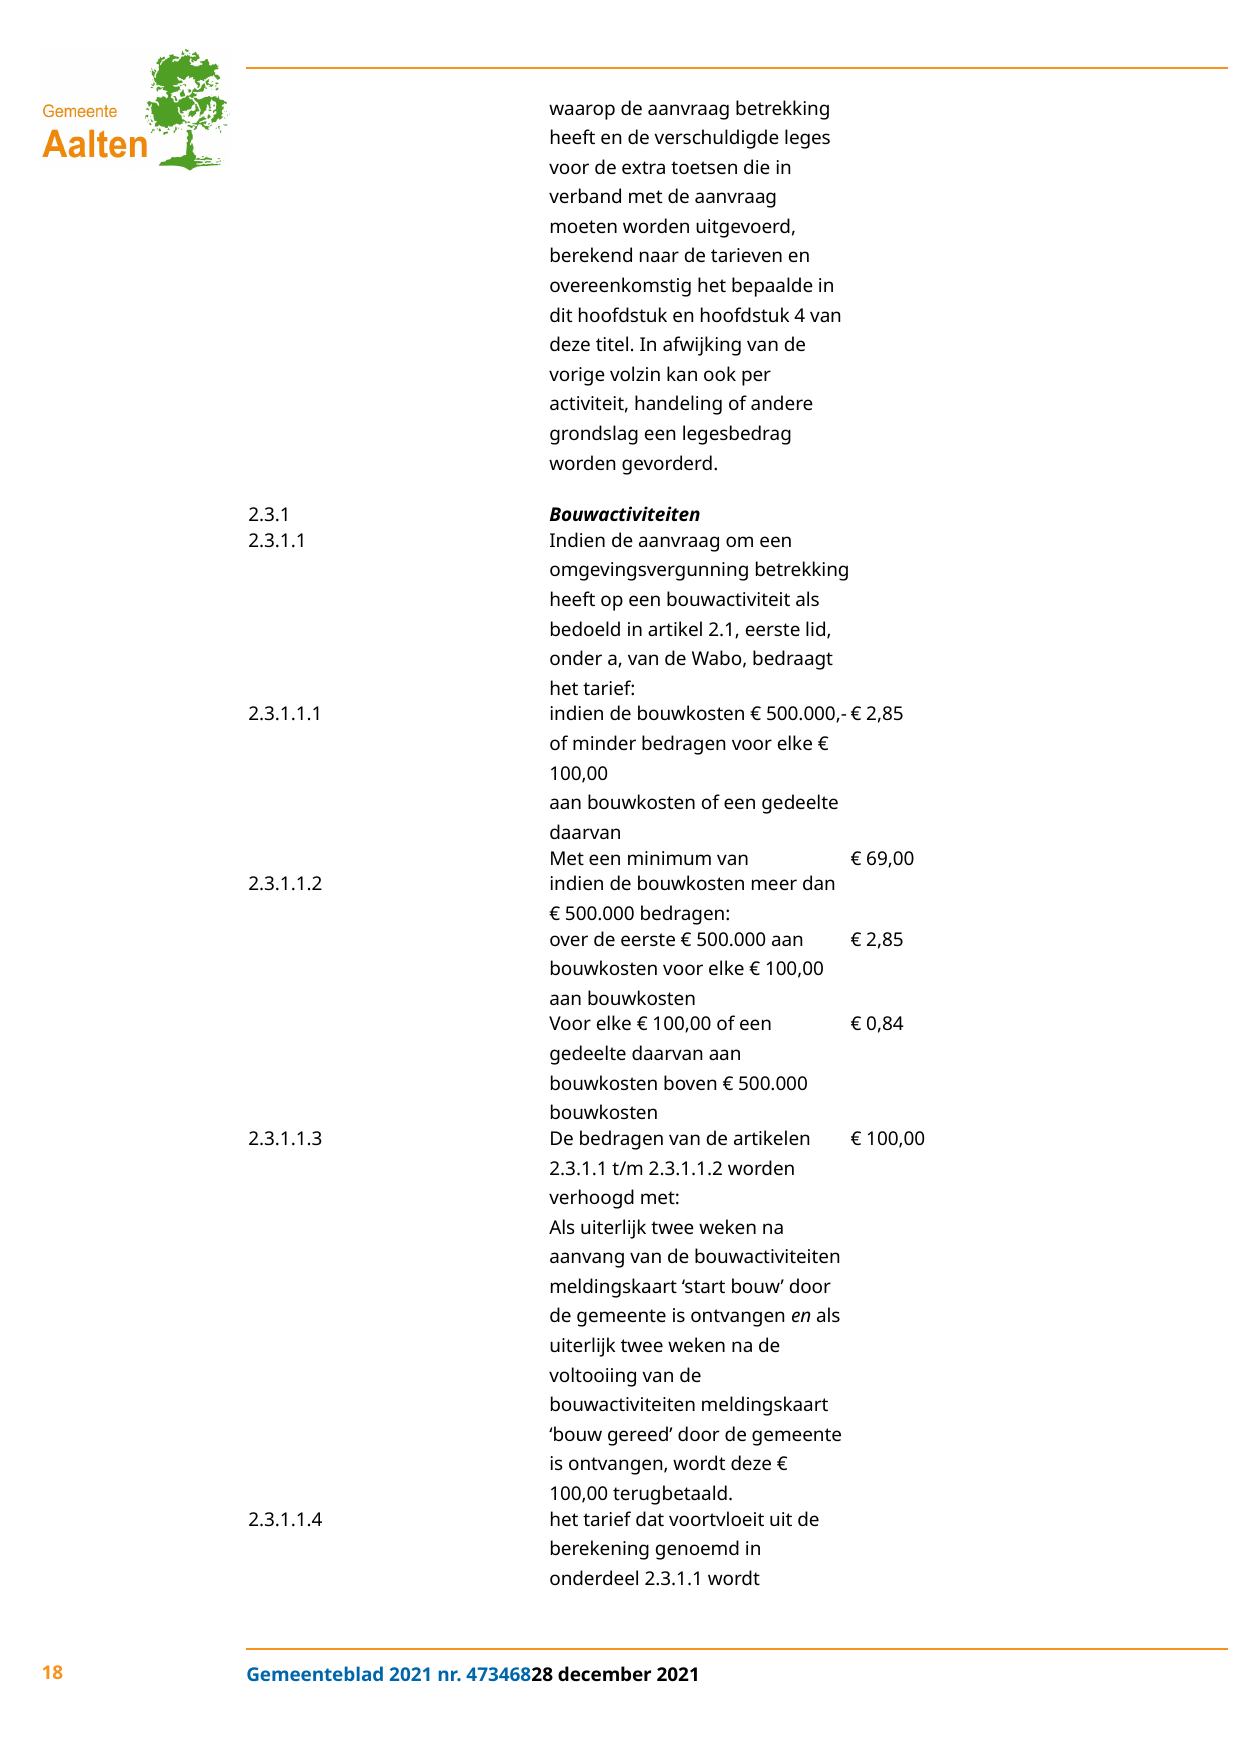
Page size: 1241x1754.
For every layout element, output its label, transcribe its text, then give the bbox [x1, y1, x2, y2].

table_cell Indien de aanvraag om een omgevingsvergunning betrekking heeft op een bouwactiviteit als bedoeld in artikel 2.1, eerste lid, onder a, van de Wabo, bedraagt het tarief: [549, 527, 850, 701]
table_cell Voor elke € 100,00 of een gedeelte daarvan aan bouwkosten boven € 500.000 bouwkosten [549, 1011, 850, 1125]
table_cell € 100,00 [850, 1125, 1152, 1506]
table_cell € 2,85 [850, 701, 1152, 845]
table_cell [850, 527, 1152, 701]
table_cell [549, 476, 850, 501]
table_cell indien de bouwkosten meer dan € 500.000 bedragen: [549, 870, 850, 926]
table_cell [850, 1506, 1152, 1591]
table_cell [248, 95, 549, 476]
table_cell [850, 476, 1152, 501]
table_cell [850, 95, 1152, 476]
picture [41, 47, 231, 172]
table_cell het tarief dat voortvloeit uit de berekening genoemd in onderdeel 2.3.1.1 wordt [549, 1506, 850, 1591]
table_cell [850, 501, 1152, 527]
table_cell Bouwactiviteiten [549, 501, 850, 527]
table_cell Met een minimum van [549, 845, 850, 870]
table_cell 2.3.1.1.4 [248, 1506, 549, 1591]
table_cell [850, 870, 1152, 926]
table_cell 2.3.1.1.1 [248, 701, 549, 870]
table_cell [248, 476, 549, 501]
table_cell € 2,85 [850, 926, 1152, 1011]
table_cell indien de bouwkosten € 500.000,- of minder bedragen voor elke € 100,00 aan bouwkosten of een gedeelte daarvan [549, 701, 850, 845]
table_cell De bedragen van de artikelen 2.3.1.1 t/m 2.3.1.1.2 worden verhoogd met: Als uiterlijk twee weken na aanvang van de bouwactiviteiten meldingskaart ‘start bouw’ door de gemeente is ontvangen en als uiterlijk twee weken na de voltooiing van de bouwactiviteiten meldingskaart ‘bouw gereed’ door de gemeente is ontvangen, wordt deze € 100,00 terugbetaald. [549, 1125, 850, 1506]
table_cell 2.3.1.1 [248, 527, 549, 701]
table_cell over de eerste € 500.000 aan bouwkosten voor elke € 100,00 aan bouwkosten [549, 926, 850, 1011]
table_cell 2.3.1 [248, 501, 549, 527]
table_cell waarop de aanvraag betrekking heeft en de verschuldigde leges voor de extra toetsen die in verband met de aanvraag moeten worden uitgevoerd, berekend naar de tarieven en overeenkomstig het bepaalde in dit hoofdstuk en hoofdstuk 4 van deze titel. In afwijking van de vorige volzin kan ook per activiteit, handeling of andere grondslag een legesbedrag worden gevorderd. [549, 95, 850, 476]
table_cell € 0,84 [850, 1011, 1152, 1125]
table_cell 2.3.1.1.3 [248, 1125, 549, 1506]
table_cell 2.3.1.1.2 [248, 870, 549, 1125]
table_cell € 69,00 [850, 845, 1152, 870]
